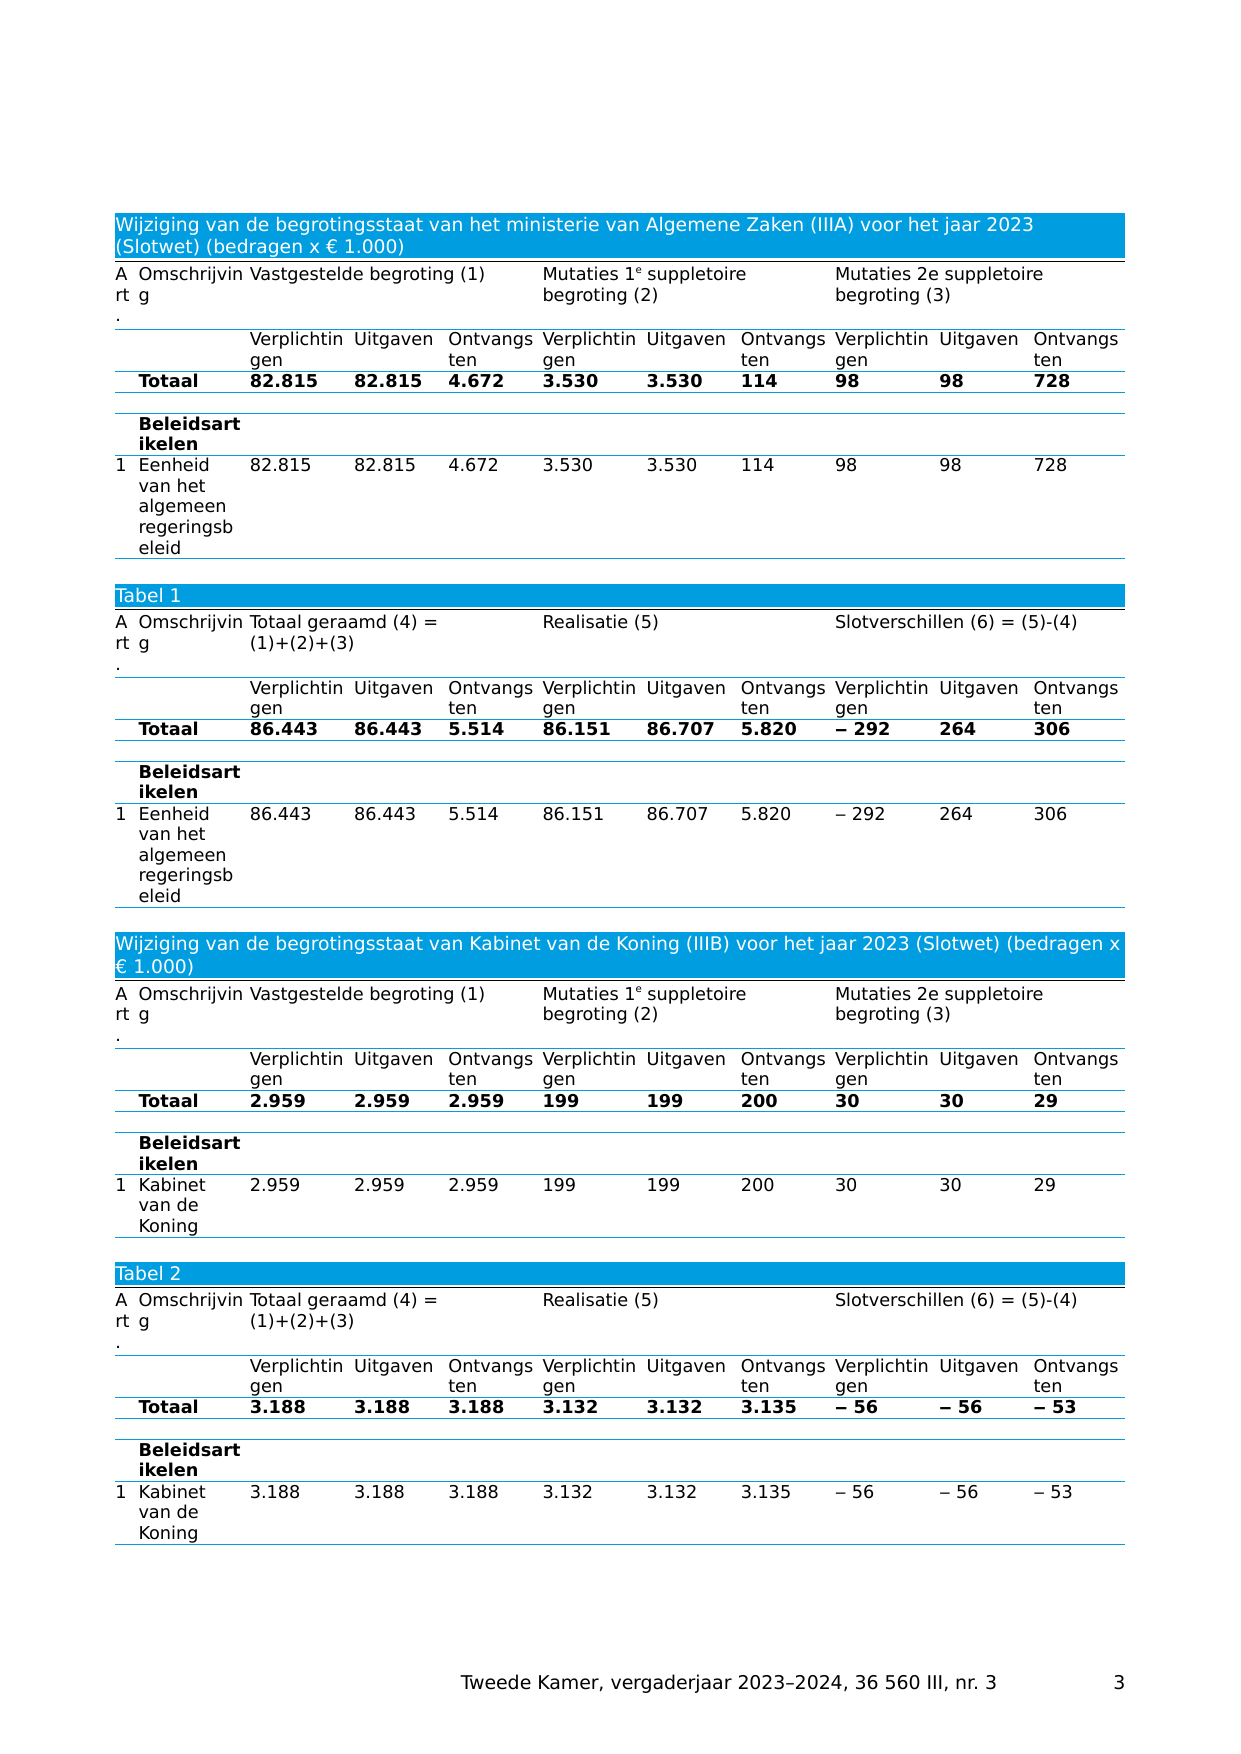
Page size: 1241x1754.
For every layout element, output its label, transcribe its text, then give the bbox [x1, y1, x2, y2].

table_cell [247, 741, 351, 761]
table_cell [247, 414, 351, 455]
table_cell Ontvangsten [738, 1356, 832, 1397]
table_cell 98 [832, 456, 936, 558]
table_cell Ontvangsten [445, 1049, 539, 1090]
table_cell [247, 1440, 351, 1481]
table_cell 2.959 [351, 1175, 445, 1236]
table_cell [738, 762, 832, 803]
table_cell [644, 1440, 738, 1481]
table_cell [445, 393, 539, 413]
table_cell 98 [936, 456, 1030, 558]
table_cell [936, 1133, 1030, 1174]
table_cell [135, 393, 247, 413]
table_cell 86.151 [539, 720, 643, 740]
table_cell [832, 741, 936, 761]
table_cell ‒ 53 [1030, 1482, 1125, 1543]
table_cell 86.443 [247, 720, 351, 740]
table_cell Omschrijving [135, 981, 247, 1048]
table_cell [115, 1398, 135, 1418]
table_cell 3.132 [539, 1398, 643, 1418]
table_cell Art. [115, 1288, 135, 1355]
table_cell [936, 762, 1030, 803]
table_cell 2.959 [351, 1091, 445, 1111]
table_cell Beleidsartikelen [135, 762, 247, 803]
table_cell [738, 1440, 832, 1481]
table_cell [445, 762, 539, 803]
table_cell 3.188 [445, 1482, 539, 1543]
table_cell Art. [115, 610, 135, 677]
table_cell [445, 1440, 539, 1481]
table_cell 3.135 [738, 1482, 832, 1543]
table_cell 3.188 [351, 1398, 445, 1418]
table_cell [539, 414, 643, 455]
table_cell [135, 330, 247, 371]
table_cell 1 [115, 1175, 135, 1236]
table_cell 114 [738, 456, 832, 558]
table_cell [115, 678, 135, 719]
table_cell Totaal geraamd (4) = (1)+(2)+(3) [247, 1288, 539, 1355]
table_cell 728 [1030, 372, 1125, 392]
table_cell ‒ 292 [832, 720, 936, 740]
table_cell [115, 1356, 135, 1397]
table_cell [115, 762, 135, 803]
table_cell [115, 414, 135, 455]
table_cell [539, 1440, 643, 1481]
table_cell 199 [539, 1091, 643, 1111]
table_cell [445, 741, 539, 761]
table_cell Slotverschillen (6) = (5)-(4) [832, 1288, 1125, 1355]
table_cell [832, 414, 936, 455]
table_cell 30 [936, 1175, 1030, 1236]
table_cell [738, 1419, 832, 1439]
table_cell Verplichtingen [832, 1356, 936, 1397]
table_cell [539, 1419, 643, 1439]
table_cell 86.443 [351, 804, 445, 907]
table_cell [115, 720, 135, 740]
table_cell Ontvangsten [738, 678, 832, 719]
table_cell Verplichtingen [247, 678, 351, 719]
table_cell [247, 1133, 351, 1174]
table_cell 5.514 [445, 720, 539, 740]
table_cell [832, 762, 936, 803]
table_cell 82.815 [351, 456, 445, 558]
table_cell 5.820 [738, 804, 832, 907]
table_cell [644, 1112, 738, 1132]
table_cell 82.815 [247, 456, 351, 558]
table_cell 86.443 [351, 720, 445, 740]
table_cell 3.188 [445, 1398, 539, 1418]
table_cell Uitgaven [936, 678, 1030, 719]
table_cell 1 [115, 804, 135, 907]
table_cell Ontvangsten [1030, 330, 1125, 371]
table_cell 5.514 [445, 804, 539, 907]
table_cell [832, 1133, 936, 1174]
table_cell [351, 762, 445, 803]
table_cell 264 [936, 720, 1030, 740]
table_cell [936, 741, 1030, 761]
table_cell 98 [832, 372, 936, 392]
table_cell [115, 330, 135, 371]
table_cell Totaal [135, 720, 247, 740]
table_cell [351, 1419, 445, 1439]
table_cell [135, 1419, 247, 1439]
table_cell Vastgestelde begroting (1) [247, 981, 539, 1048]
table_cell [936, 393, 1030, 413]
table_cell Totaal [135, 372, 247, 392]
table_cell Ontvangsten [445, 330, 539, 371]
table_cell Ontvangsten [1030, 678, 1125, 719]
table_cell Omschrijving [135, 262, 247, 329]
table_cell [832, 1419, 936, 1439]
table_cell Verplichtingen [247, 330, 351, 371]
table_cell 199 [644, 1091, 738, 1111]
table_cell 1 [115, 1482, 135, 1543]
table_cell [1030, 1133, 1125, 1174]
table_cell Verplichtingen [539, 1356, 643, 1397]
table_cell ‒ 53 [1030, 1398, 1125, 1418]
table_cell [539, 393, 643, 413]
table_cell [539, 1112, 643, 1132]
table_cell Ontvangsten [445, 1356, 539, 1397]
table_cell Verplichtingen [539, 678, 643, 719]
table_cell Totaal [135, 1398, 247, 1418]
table_cell [738, 1133, 832, 1174]
table_cell [644, 1419, 738, 1439]
table_cell [644, 414, 738, 455]
table_cell Eenheid van het algemeen regeringsbeleid [135, 804, 247, 907]
table_cell Uitgaven [644, 1049, 738, 1090]
table_cell 3.530 [644, 456, 738, 558]
table_cell Uitgaven [936, 330, 1030, 371]
table_cell Verplichtingen [832, 678, 936, 719]
table_cell 728 [1030, 456, 1125, 558]
table_cell Kabinet van de Koning [135, 1482, 247, 1543]
table_cell 3.188 [351, 1482, 445, 1543]
table_cell ‒ 56 [832, 1482, 936, 1543]
table_cell [1030, 1112, 1125, 1132]
table_cell [738, 741, 832, 761]
table_cell [115, 372, 135, 392]
table_cell 29 [1030, 1175, 1125, 1236]
table_cell 86.443 [247, 804, 351, 907]
table_cell [1030, 1419, 1125, 1439]
table_cell [115, 1049, 135, 1090]
table_cell [936, 1419, 1030, 1439]
table_cell Ontvangsten [1030, 1356, 1125, 1397]
table_cell [247, 393, 351, 413]
table_cell 30 [832, 1175, 936, 1236]
table_cell [936, 1112, 1030, 1132]
table_cell [115, 1419, 135, 1439]
table_cell [351, 414, 445, 455]
table_cell 3.530 [644, 372, 738, 392]
table_cell Uitgaven [351, 1356, 445, 1397]
table_cell Omschrijving [135, 610, 247, 677]
table_cell [832, 1440, 936, 1481]
table_cell Verplichtingen [832, 1049, 936, 1090]
table_cell 98 [936, 372, 1030, 392]
table_cell [135, 1356, 247, 1397]
table_cell 200 [738, 1091, 832, 1111]
table_cell 4.672 [445, 372, 539, 392]
table_cell Uitgaven [351, 330, 445, 371]
table_cell [115, 1440, 135, 1481]
table_cell [644, 741, 738, 761]
table_cell Ontvangsten [738, 1049, 832, 1090]
table_cell [936, 1440, 1030, 1481]
table_cell [738, 393, 832, 413]
table_cell 3.188 [247, 1398, 351, 1418]
table_cell Mutaties 1e suppletoire begroting (2) [539, 262, 832, 329]
table_cell 86.707 [644, 720, 738, 740]
table_cell 86.151 [539, 804, 643, 907]
table_cell Eenheid van het algemeen regeringsbeleid [135, 456, 247, 558]
table_cell [1030, 762, 1125, 803]
table_cell 2.959 [445, 1091, 539, 1111]
table_cell 3.132 [644, 1398, 738, 1418]
table_cell [351, 1133, 445, 1174]
table_cell [539, 762, 643, 803]
table_cell Uitgaven [351, 1049, 445, 1090]
table_cell [135, 741, 247, 761]
table_cell [1030, 414, 1125, 455]
table_cell Realisatie (5) [539, 1288, 832, 1355]
table_cell [738, 1112, 832, 1132]
table_cell 3.132 [539, 1482, 643, 1543]
table_cell 2.959 [247, 1091, 351, 1111]
table_cell [247, 1112, 351, 1132]
table_cell 82.815 [247, 372, 351, 392]
table_cell 264 [936, 804, 1030, 907]
table_cell [135, 1049, 247, 1090]
table_cell [351, 1440, 445, 1481]
table_cell 3.530 [539, 372, 643, 392]
table_cell Uitgaven [644, 330, 738, 371]
table_cell 3.135 [738, 1398, 832, 1418]
table_cell 199 [644, 1175, 738, 1236]
table_cell [644, 1133, 738, 1174]
table_cell Mutaties 1e suppletoire begroting (2) [539, 981, 832, 1048]
table_cell 4.672 [445, 456, 539, 558]
table_cell 3.132 [644, 1482, 738, 1543]
table_cell 114 [738, 372, 832, 392]
table_cell [936, 414, 1030, 455]
table_cell Kabinet van de Koning [135, 1175, 247, 1236]
table_cell Slotverschillen (6) = (5)-(4) [832, 610, 1125, 677]
table_cell Art. [115, 262, 135, 329]
table_cell [738, 414, 832, 455]
table_cell [115, 393, 135, 413]
table_cell 29 [1030, 1091, 1125, 1111]
table_cell [1030, 1440, 1125, 1481]
table_cell Totaal geraamd (4) = (1)+(2)+(3) [247, 610, 539, 677]
table_cell Beleidsartikelen [135, 1133, 247, 1174]
table_cell Ontvangsten [1030, 1049, 1125, 1090]
table_cell 2.959 [445, 1175, 539, 1236]
table_cell 30 [936, 1091, 1030, 1111]
table_cell ‒ 56 [936, 1482, 1030, 1543]
table_cell Vastgestelde begroting (1) [247, 262, 539, 329]
table_cell Mutaties 2e suppletoire begroting (3) [832, 262, 1125, 329]
table_cell [445, 414, 539, 455]
table_cell 3.188 [247, 1482, 351, 1543]
table_cell [115, 741, 135, 761]
table_cell Beleidsartikelen [135, 414, 247, 455]
table_cell Totaal [135, 1091, 247, 1111]
table_cell Verplichtingen [832, 330, 936, 371]
table_cell Uitgaven [936, 1049, 1030, 1090]
table_cell 82.815 [351, 372, 445, 392]
table_cell [247, 762, 351, 803]
table_cell [115, 1133, 135, 1174]
table_cell ‒ 56 [936, 1398, 1030, 1418]
table_cell Uitgaven [936, 1356, 1030, 1397]
table_cell Art. [115, 981, 135, 1048]
table_cell [351, 393, 445, 413]
table_cell [351, 741, 445, 761]
table_cell [644, 393, 738, 413]
table_cell 1 [115, 456, 135, 558]
table_cell 86.707 [644, 804, 738, 907]
table_cell Ontvangsten [738, 330, 832, 371]
table_cell [445, 1419, 539, 1439]
table_cell Omschrijving [135, 1288, 247, 1355]
table_cell ‒ 292 [832, 804, 936, 907]
table_cell Beleidsartikelen [135, 1440, 247, 1481]
table_cell [135, 678, 247, 719]
table_cell Uitgaven [644, 678, 738, 719]
table_cell Verplichtingen [539, 1049, 643, 1090]
table_cell Realisatie (5) [539, 610, 832, 677]
table_cell [832, 393, 936, 413]
table_cell [247, 1419, 351, 1439]
table_cell Uitgaven [644, 1356, 738, 1397]
table_cell Uitgaven [351, 678, 445, 719]
table_cell 3.530 [539, 456, 643, 558]
table_cell Verplichtingen [539, 330, 643, 371]
table_cell 30 [832, 1091, 936, 1111]
table_cell Mutaties 2e suppletoire begroting (3) [832, 981, 1125, 1048]
table_cell [644, 762, 738, 803]
table_cell Verplichtingen [247, 1356, 351, 1397]
table_cell 5.820 [738, 720, 832, 740]
table_cell [135, 1112, 247, 1132]
table_cell [115, 1112, 135, 1132]
table_cell 306 [1030, 720, 1125, 740]
table_cell 200 [738, 1175, 832, 1236]
table_cell 306 [1030, 804, 1125, 907]
table_cell 2.959 [247, 1175, 351, 1236]
table_cell [1030, 741, 1125, 761]
table_cell Verplichtingen [247, 1049, 351, 1090]
table_cell [445, 1133, 539, 1174]
table_cell [445, 1112, 539, 1132]
table_cell [115, 1091, 135, 1111]
table_cell ‒ 56 [832, 1398, 936, 1418]
table_cell [539, 741, 643, 761]
table_cell [539, 1133, 643, 1174]
table_cell Ontvangsten [445, 678, 539, 719]
table_cell [832, 1112, 936, 1132]
table_cell [1030, 393, 1125, 413]
table_cell [351, 1112, 445, 1132]
table_cell 199 [539, 1175, 643, 1236]
